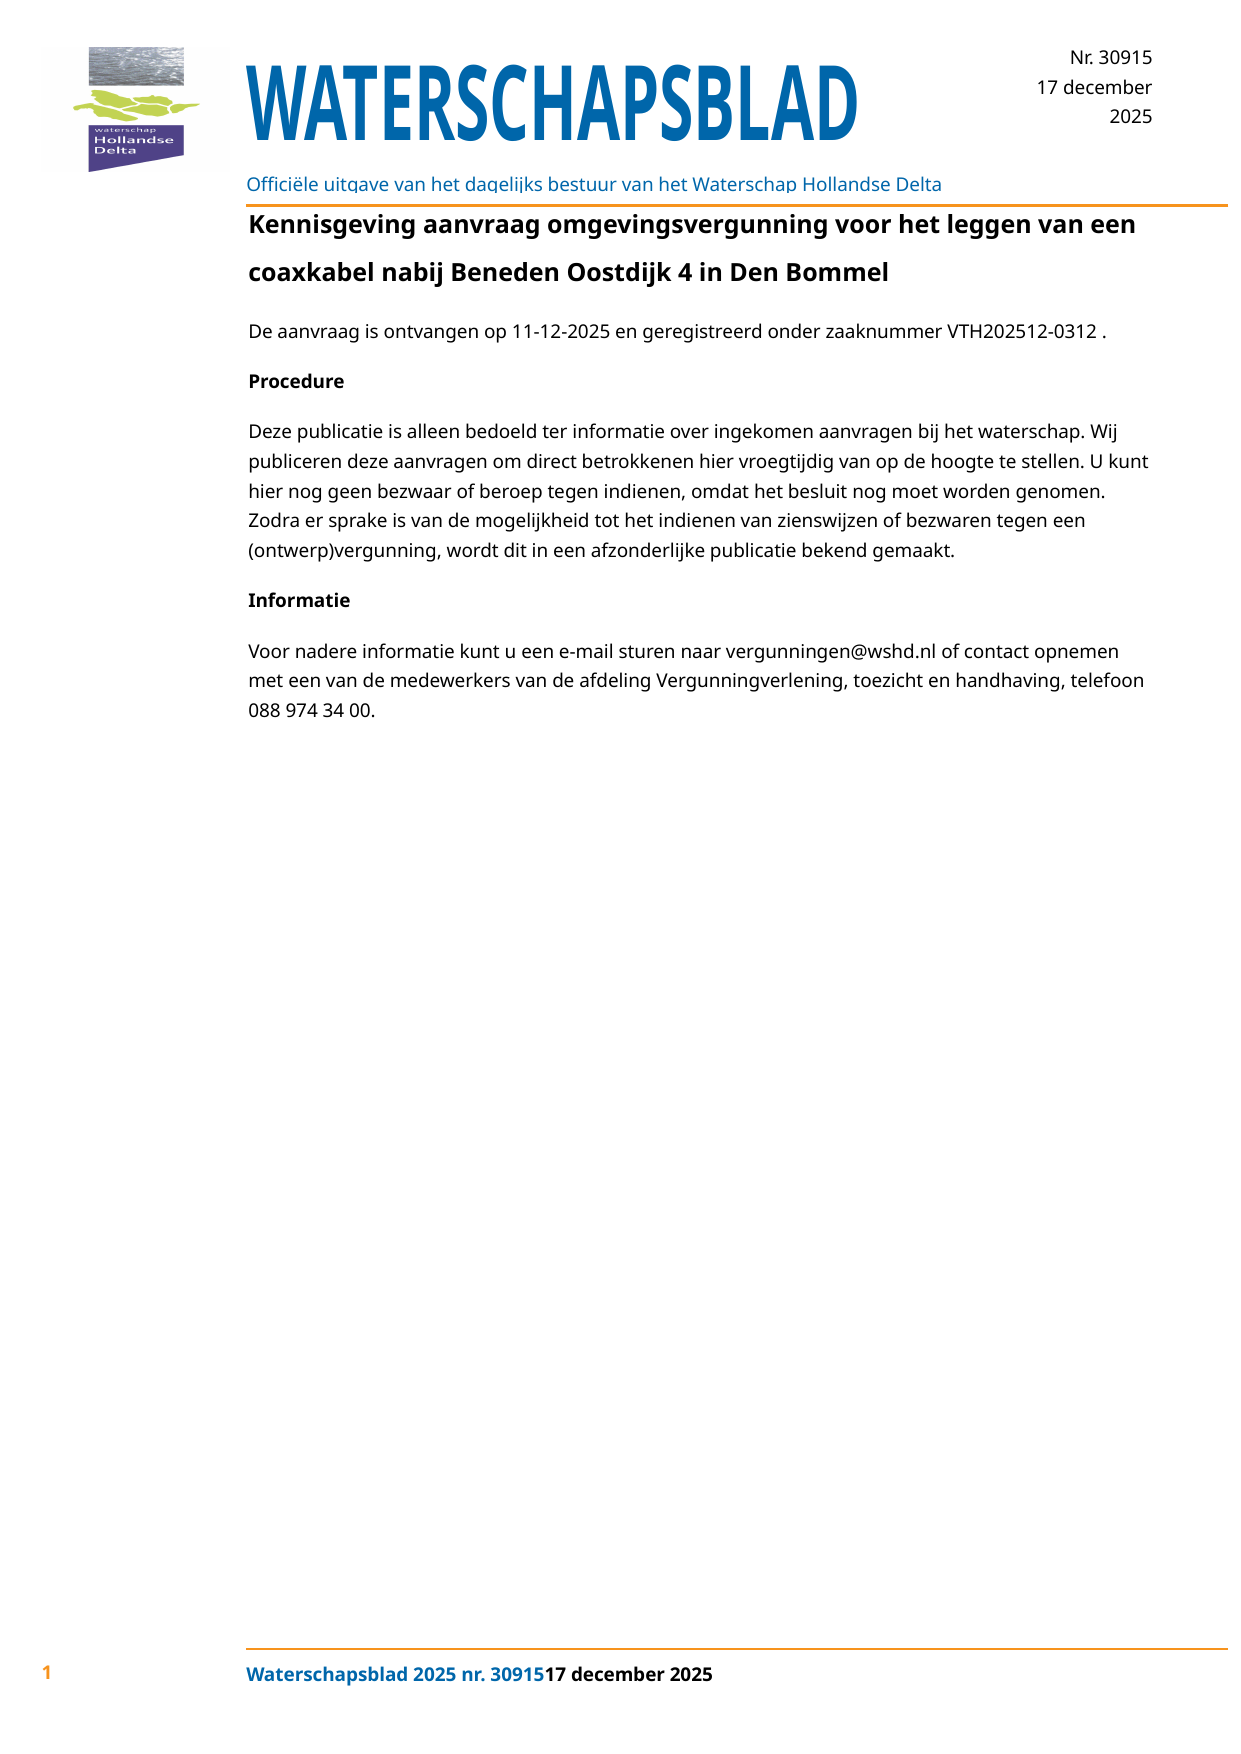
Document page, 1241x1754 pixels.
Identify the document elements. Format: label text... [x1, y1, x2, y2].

text De aanvraag is ontvangen op 11-12-2025 en geregistreerd onder zaaknummer VTH202512-0312 . [248, 318, 1152, 344]
picture [41, 47, 231, 172]
text Kennisgeving aanvraag omgevingsvergunning voor het leggen van een coaxkabel nabij Beneden Oostdijk 4 in Den Bommel [248, 207, 1152, 288]
text Informatie [248, 587, 1152, 613]
text Deze publicatie is alleen bedoeld ter informatie over ingekomen aanvragen bij het waterschap. Wij publiceren deze aanvragen om direct betrokkenen hier vroegtijdig van op de hoogte te stellen. U kunt hier nog geen bezwaar of beroep tegen indienen, omdat het besluit nog moet worden genomen. Zodra er sprake is van de mogelijkheid tot het indienen van zienswijzen of bezwaren tegen een (ontwerp)vergunning, wordt dit in een afzonderlijke publicatie bekend gemaakt. [248, 419, 1152, 563]
text Procedure [248, 368, 1152, 394]
text Voor nadere informatie kunt u een e-mail sturen naar vergunningen@wshd.nl of contact opnemen met een van de medewerkers van de afdeling Vergunningverlening, toezicht en handhaving, telefoon 088 974 34 00. [248, 638, 1152, 723]
